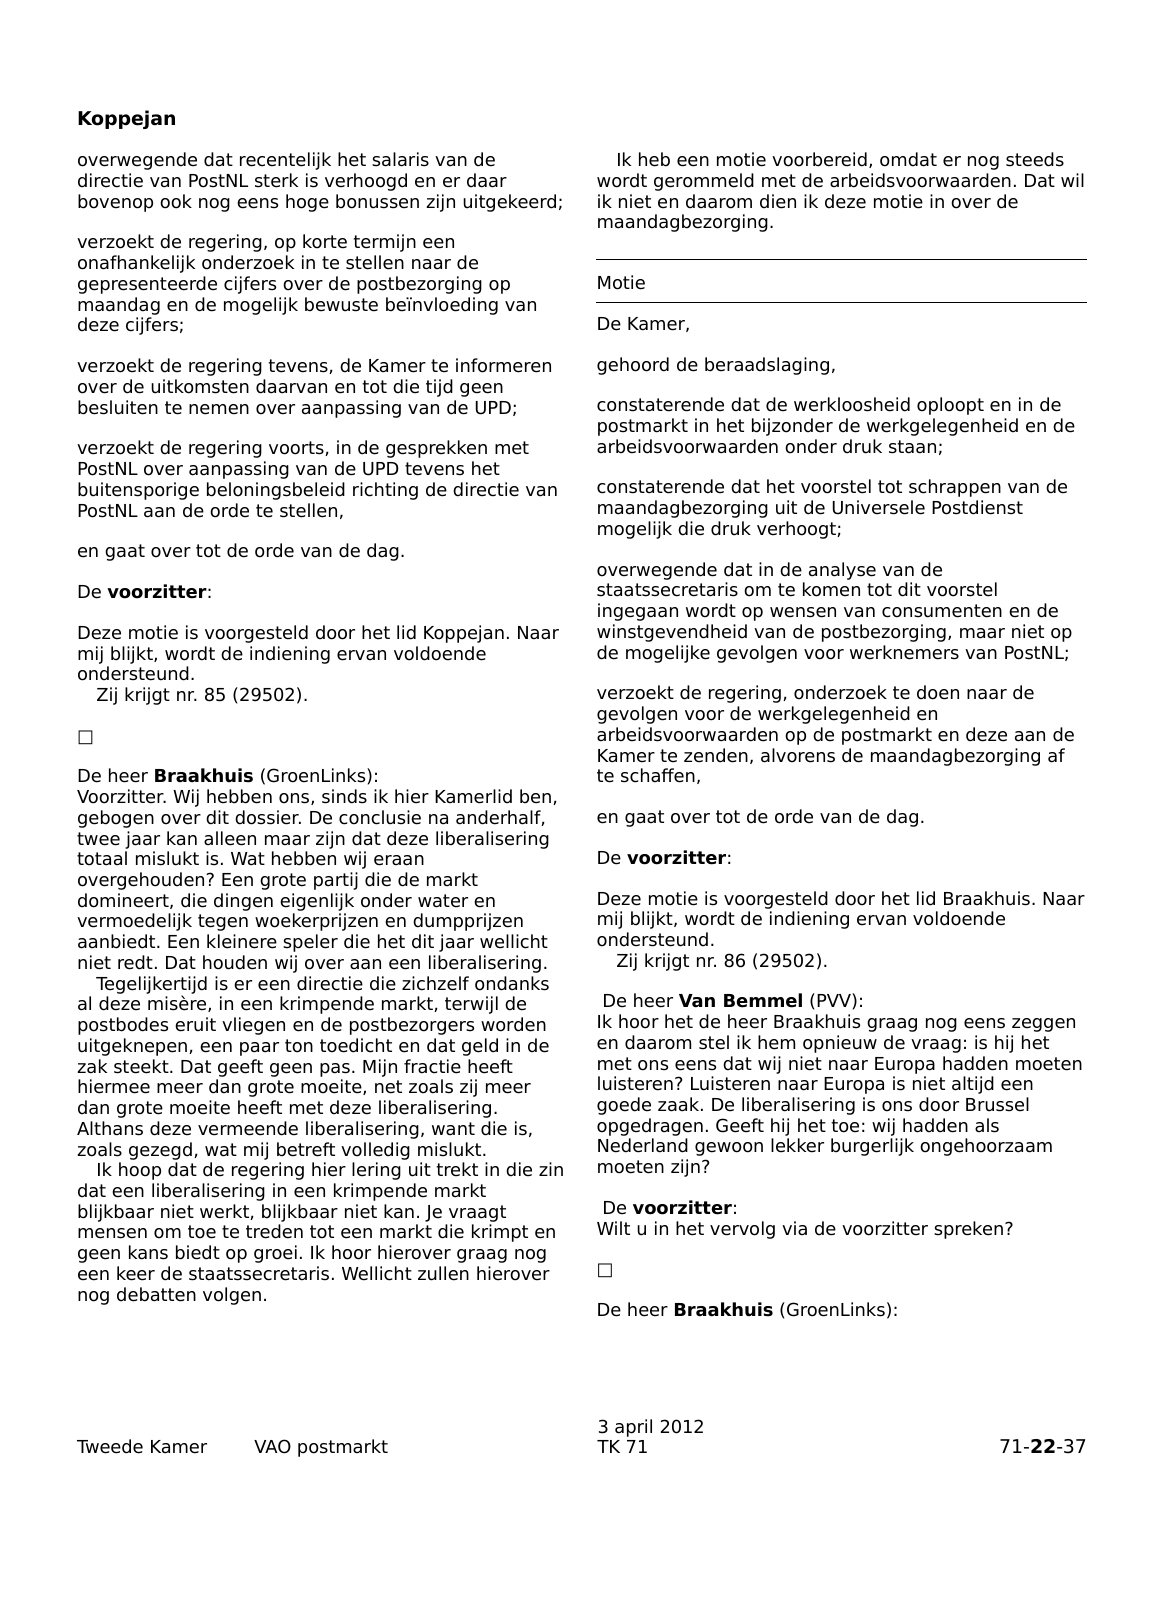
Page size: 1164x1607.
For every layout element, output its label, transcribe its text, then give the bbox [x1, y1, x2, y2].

text Ik hoor het de heer Braakhuis graag nog eens zeggen en daarom stel ik hem opnieuw de vraag: is hij het met ons eens dat wij niet naar Europa hadden moeten luisteren? Luisteren naar Europa is niet altijd een goede zaak. De liberalisering is ons door Brussel opgedragen. Geeft hij het toe: wij hadden als Nederland gewoon lekker burgerlijk ongehoorzaam moeten zijn? [596, 1012, 1087, 1178]
text Ik heb een motie voorbereid, omdat er nog steeds wordt gerommeld met de arbeidsvoorwaarden. Dat wil ik niet en daarom dien ik deze motie in over de maandagbezorging. [596, 150, 1087, 233]
text Motie [596, 273, 1087, 294]
text gehoord de beraadslaging, [596, 354, 1087, 375]
text Deze motie is voorgesteld door het lid Braakhuis. Naar mij blijkt, wordt de indiening ervan voldoende ondersteund. [596, 888, 1087, 951]
text en gaat over tot de orde van de dag. [77, 541, 567, 562]
text De Kamer, [596, 314, 1087, 334]
text Zij krijgt nr. 85 (29502). [77, 685, 567, 706]
text Tegelijkertijd is er een directie die zichzelf ondanks al deze misère, in een krimpende markt, terwijl de postbodes eruit vliegen en de postbezorgers worden uitgeknepen, een paar ton toedicht en dat geld in de zak steekt. Dat geeft geen pas. Mijn fractie heeft hiermee meer dan grote moeite, net zoals zij meer dan grote moeite heeft met deze liberalisering. Althans deze vermeende liberalisering, want die is, zoals gezegd, wat mij betreft volledig mislukt. [77, 973, 567, 1160]
text □ [596, 1259, 1087, 1280]
text verzoekt de regering, op korte termijn een onafhankelijk onderzoek in te stellen naar de gepresenteerde cijfers over de postbezorging op maandag en de mogelijk bewuste beïnvloeding van deze cijfers; [77, 232, 567, 336]
text De heer Braakhuis (GroenLinks): [596, 1300, 1087, 1321]
text Deze motie is voorgesteld door het lid Koppejan. Naar mij blijkt, wordt de indiening ervan voldoende ondersteund. [77, 623, 567, 685]
text constaterende dat de werkloosheid oploopt en in de postmarkt in het bijzonder de werkgelegenheid en de arbeidsvoorwaarden onder druk staan; [596, 395, 1087, 457]
text De voorzitter: [596, 1198, 1087, 1218]
text Ik hoop dat de regering hier lering uit trekt in die zin dat een liberalisering in een krimpende markt blijkbaar niet werkt, blijkbaar niet kan. Je vraagt mensen om toe te treden tot een markt die krimpt en geen kans biedt op groei. Ik hoor hierover graag nog een keer de staatssecretaris. Wellicht zullen hierover nog debatten volgen. [77, 1160, 567, 1305]
text en gaat over tot de orde van de dag. [596, 807, 1087, 828]
text verzoekt de regering voorts, in de gesprekken met PostNL over aanpassing van de UPD tevens het buitensporige beloningsbeleid richting de directie van PostNL aan de orde te stellen, [77, 438, 567, 521]
text constaterende dat het voorstel tot schrappen van de maandagbezorging uit de Universele Postdienst mogelijk die druk verhoogt; [596, 477, 1087, 539]
text De voorzitter: [596, 848, 1087, 868]
text De voorzitter: [77, 582, 567, 603]
text verzoekt de regering, onderzoek te doen naar de gevolgen voor de werkgelegenheid en arbeidsvoorwaarden op de postmarkt en deze aan de Kamer te zenden, alvorens de maandagbezorging af te schaffen, [596, 683, 1087, 787]
text Zij krijgt nr. 86 (29502). [596, 951, 1087, 971]
text overwegende dat in de analyse van de staatssecretaris om te komen tot dit voorstel ingegaan wordt op wensen van consumenten en de winstgevendheid van de postbezorging, maar niet op de mogelijke gevolgen voor werknemers van PostNL; [596, 559, 1087, 663]
text Wilt u in het vervolg via de voorzitter spreken? [596, 1218, 1087, 1239]
text overwegende dat recentelijk het salaris van de directie van PostNL sterk is verhoogd en er daar bovenop ook nog eens hoge bonussen zijn uitgekeerd; [77, 150, 567, 212]
text verzoekt de regering tevens, de Kamer te informeren over de uitkomsten daarvan en tot die tijd geen besluiten te nemen over aanpassing van de UPD; [77, 356, 567, 418]
text Voorzitter. Wij hebben ons, sinds ik hier Kamerlid ben, gebogen over dit dossier. De conclusie na anderhalf, twee jaar kan alleen maar zijn dat deze liberalisering totaal mislukt is. Wat hebben wij eraan overgehouden? Een grote partij die de markt domineert, die dingen eigenlijk onder water en vermoedelijk tegen woekerprijzen en dumpprijzen aanbiedt. Een kleinere speler die het dit jaar wellicht niet redt. Dat houden wij over aan een liberalisering. [77, 787, 567, 973]
text □ [77, 726, 567, 746]
text De heer Braakhuis (GroenLinks): [77, 766, 567, 787]
text De heer Van Bemmel (PVV): [596, 991, 1087, 1012]
